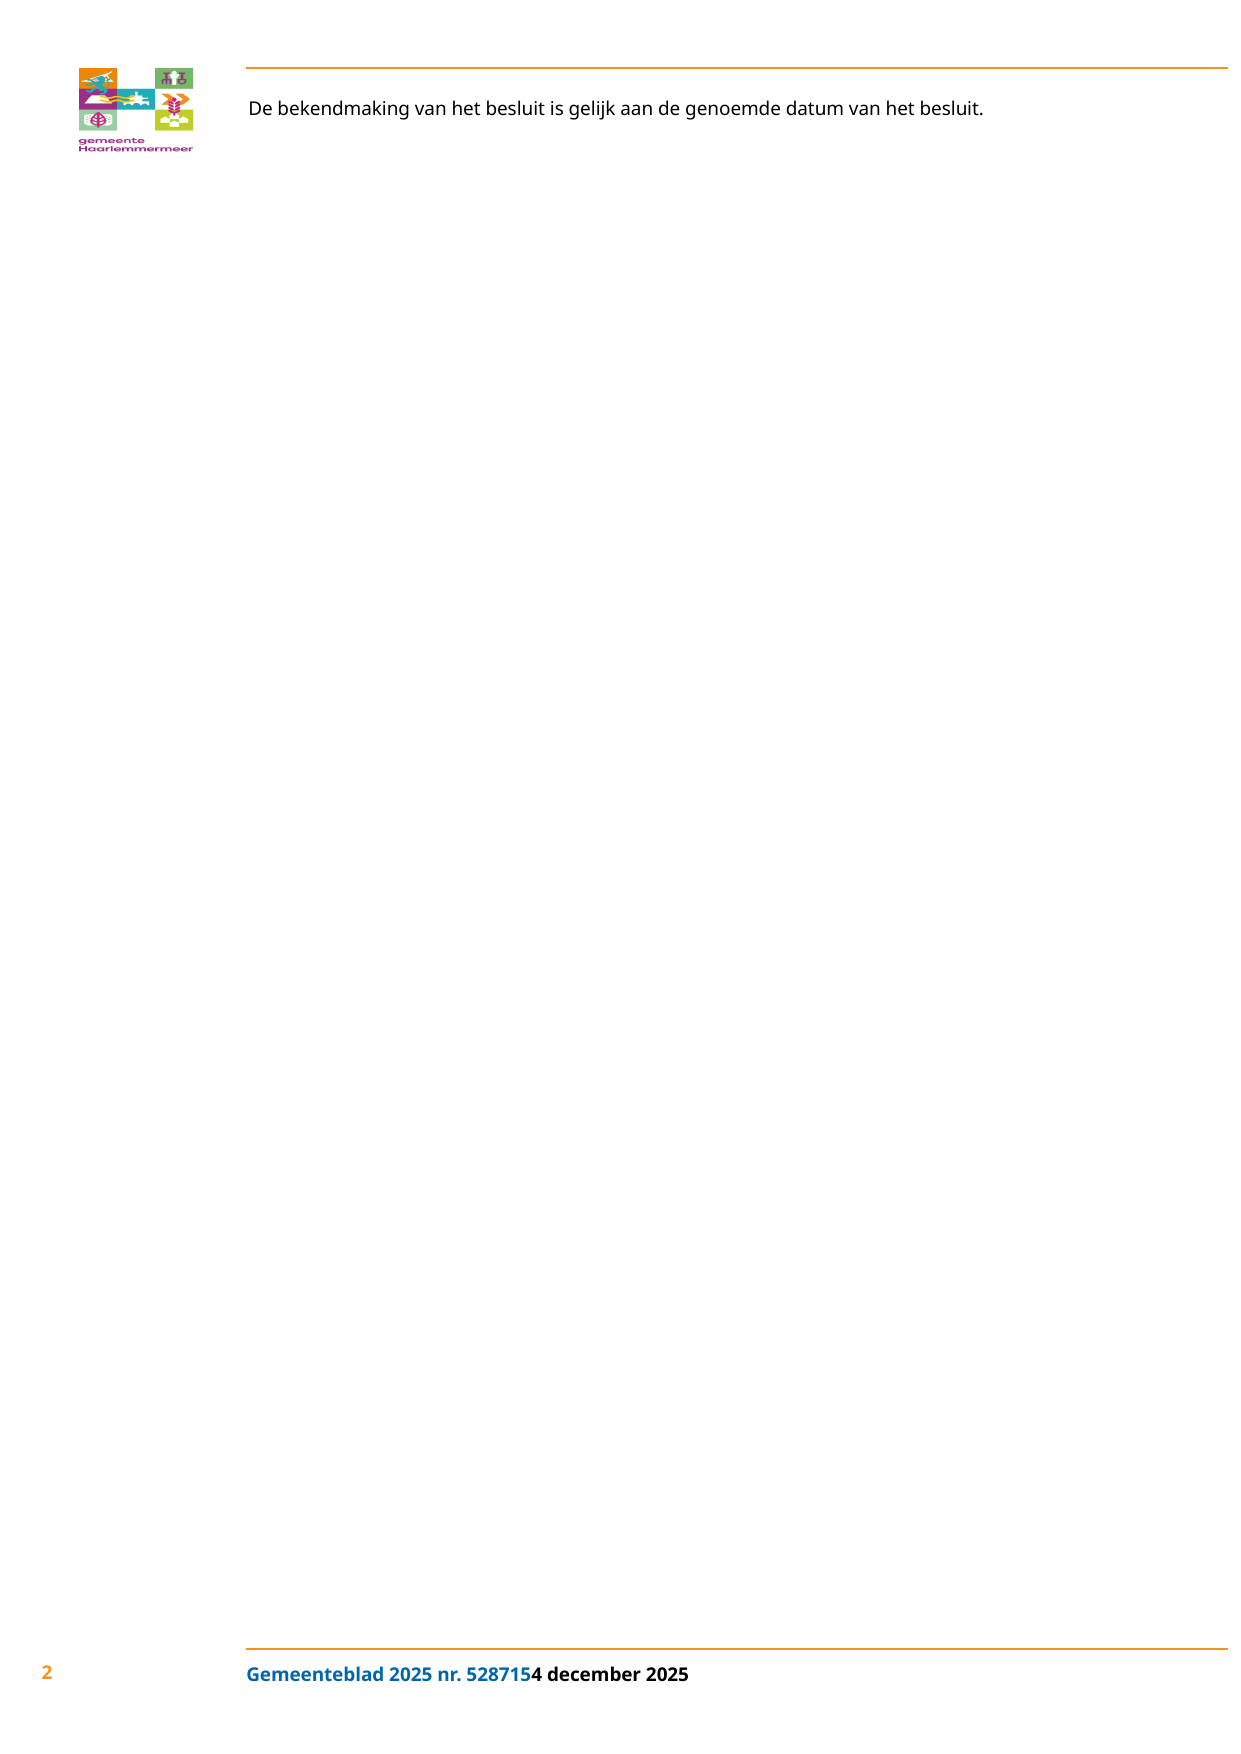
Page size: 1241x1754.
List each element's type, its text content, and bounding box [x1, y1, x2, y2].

text De bekendmaking van het besluit is gelijk aan de genoemde datum van het besluit. [248, 95, 1152, 121]
picture [41, 47, 231, 172]
